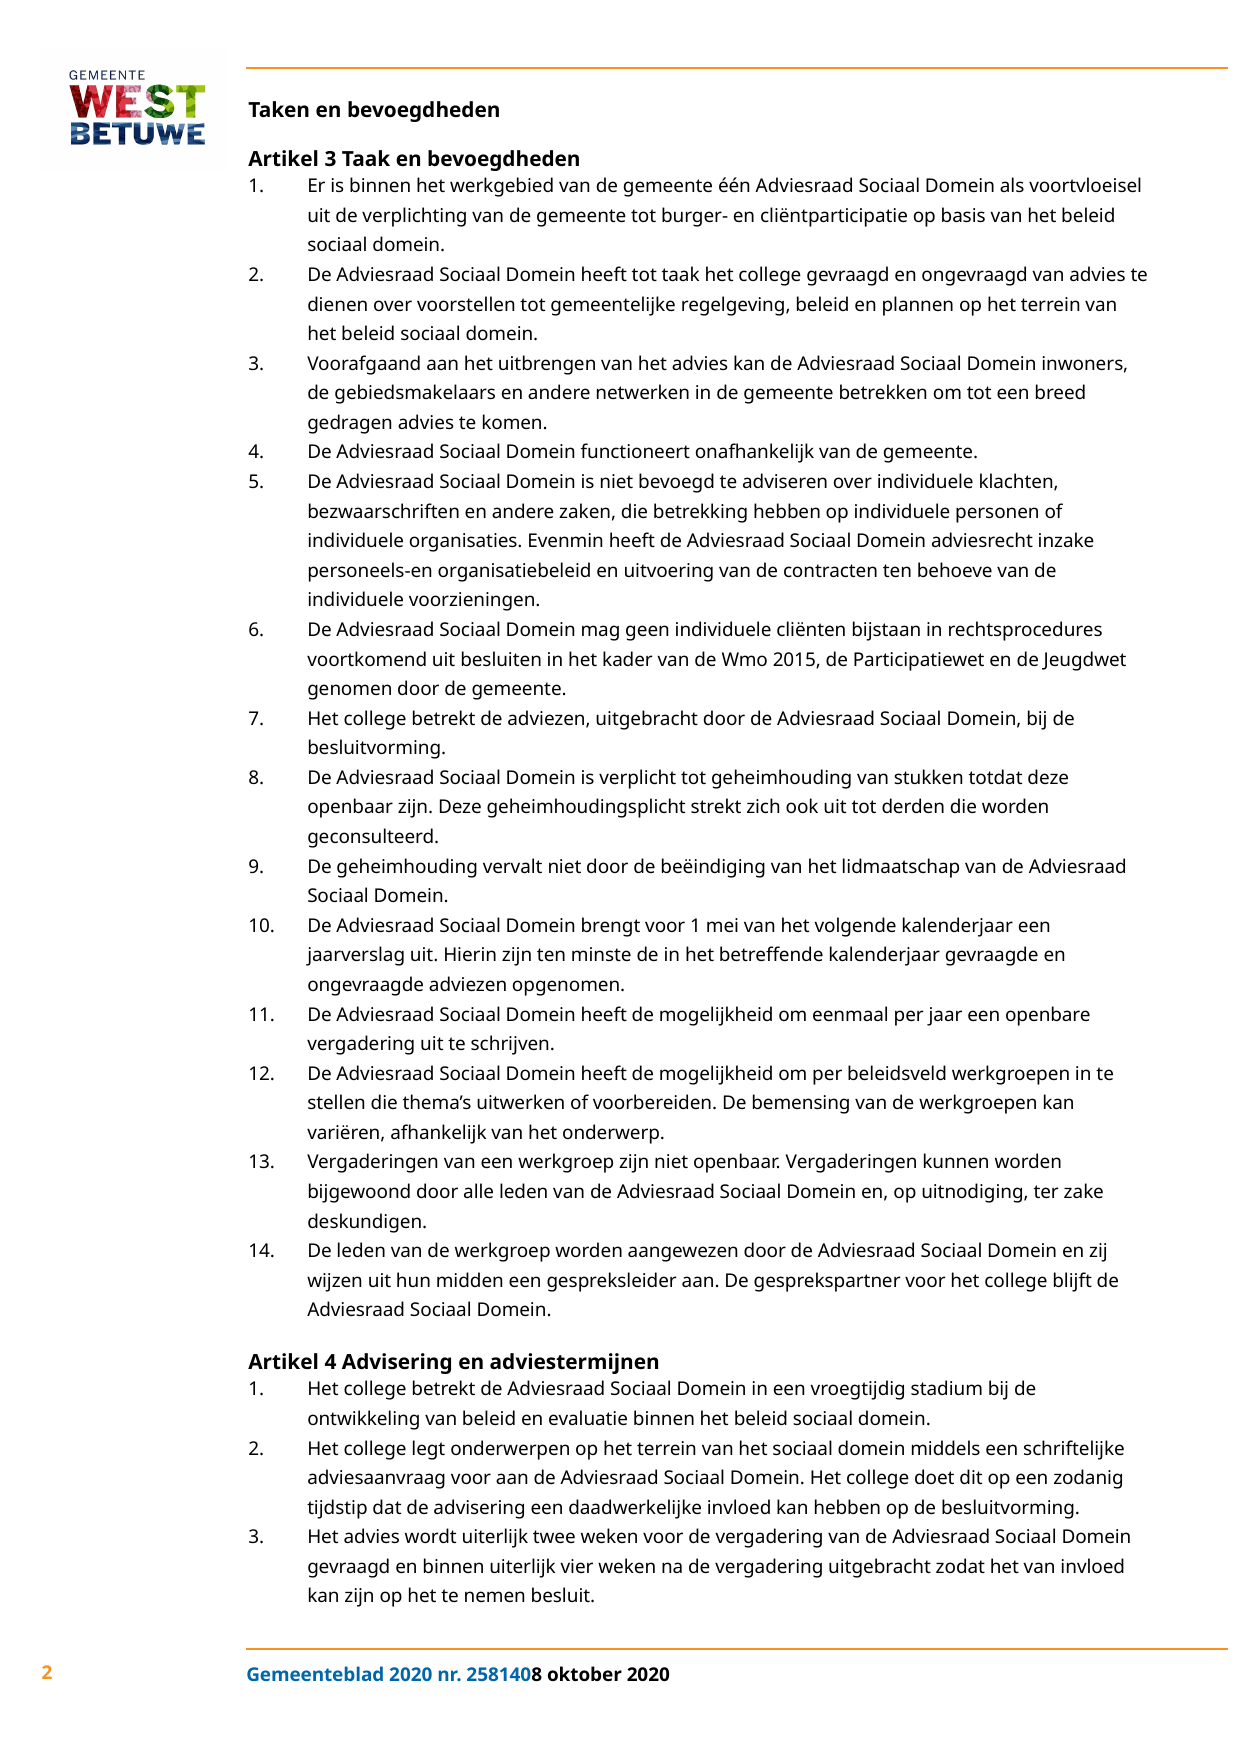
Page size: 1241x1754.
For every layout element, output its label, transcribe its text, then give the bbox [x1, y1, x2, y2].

list De Adviesraad Sociaal Domein functioneert onafhankelijk van de gemeente. [248, 439, 1152, 464]
list Het college betrekt de adviezen, uitgebracht door de Adviesraad Sociaal Domein, bij de besluitvorming. [248, 705, 1152, 760]
list De Adviesraad Sociaal Domein heeft de mogelijkheid om eenmaal per jaar een openbare vergadering uit te schrijven. [248, 1001, 1152, 1056]
list De Adviesraad Sociaal Domein is verplicht tot geheimhouding van stukken totdat deze openbaar zijn. Deze geheimhoudingsplicht strekt zich ook uit tot derden die worden geconsulteerd. [248, 764, 1152, 849]
list Voorafgaand aan het uitbrengen van het advies kan de Adviesraad Sociaal Domein inwoners, de gebiedsmakelaars en andere netwerken in de gemeente betrekken om tot een breed gedragen advies te komen. [248, 350, 1152, 435]
list De Adviesraad Sociaal Domein is niet bevoegd te adviseren over individuele klachten, bezwaarschriften en andere zaken, die betrekking hebben op individuele personen of individuele organisaties. Evenmin heeft de Adviesraad Sociaal Domein adviesrecht inzake personeels-en organisatiebeleid en uitvoering van de contracten ten behoeve van de individuele voorzieningen. [248, 468, 1152, 612]
list Vergaderingen van een werkgroep zijn niet openbaar. Vergaderingen kunnen worden bijgewoond door alle leden van de Adviesraad Sociaal Domein en, op uitnodiging, ter zake deskundigen. [248, 1149, 1152, 1234]
picture [41, 47, 231, 172]
list De Adviesraad Sociaal Domein mag geen individuele cliënten bijstaan in rechtsprocedures voortkomend uit besluiten in het kader van de Wmo 2015, de Participatiewet en de Jeugdwet genomen door de gemeente. [248, 616, 1152, 701]
list De Adviesraad Sociaal Domein brengt voor 1 mei van het volgende kalenderjaar een jaarverslag uit. Hierin zijn ten minste de in het betreffende kalenderjaar gevraagde en ongevraagde adviezen opgenomen. [248, 912, 1152, 997]
text Artikel 4 Advisering en adviestermijnen [248, 1347, 1152, 1376]
list De Adviesraad Sociaal Domein heeft tot taak het college gevraagd en ongevraagd van advies te dienen over voorstellen tot gemeentelijke regelgeving, beleid en plannen op het terrein van het beleid sociaal domein. [248, 261, 1152, 346]
list Er is binnen het werkgebied van de gemeente één Adviesraad Sociaal Domein als voortvloeisel uit de verplichting van de gemeente tot burger- en cliëntparticipatie op basis van het beleid sociaal domein. [248, 172, 1152, 257]
list Het college legt onderwerpen op het terrein van het sociaal domein middels een schriftelijke adviesaanvraag voor aan de Adviesraad Sociaal Domein. Het college doet dit op een zodanig tijdstip dat de advisering een daadwerkelijke invloed kan hebben op de besluitvorming. [248, 1435, 1152, 1519]
list De leden van de werkgroep worden aangewezen door de Adviesraad Sociaal Domein en zij wijzen uit hun midden een gespreksleider aan. De gesprekspartner voor het college blijft de Adviesraad Sociaal Domein. [248, 1237, 1152, 1322]
list De geheimhouding vervalt niet door de beëindiging van het lidmaatschap van de Adviesraad Sociaal Domein. [248, 853, 1152, 908]
list De Adviesraad Sociaal Domein heeft de mogelijkheid om per beleidsveld werkgroepen in te stellen die thema’s uitwerken of voorbereiden. De bemensing van de werkgroepen kan variëren, afhankelijk van het onderwerp. [248, 1060, 1152, 1145]
list Het advies wordt uiterlijk twee weken voor de vergadering van de Adviesraad Sociaal Domein gevraagd en binnen uiterlijk vier weken na de vergadering uitgebracht zodat het van invloed kan zijn op het te nemen besluit. [248, 1523, 1152, 1608]
text Taken en bevoegdheden [248, 95, 1152, 123]
list Het college betrekt de Adviesraad Sociaal Domein in een vroegtijdig stadium bij de ontwikkeling van beleid en evaluatie binnen het beleid sociaal domein. [248, 1376, 1152, 1431]
text Artikel 3 Taak en bevoegdheden [248, 144, 1152, 172]
